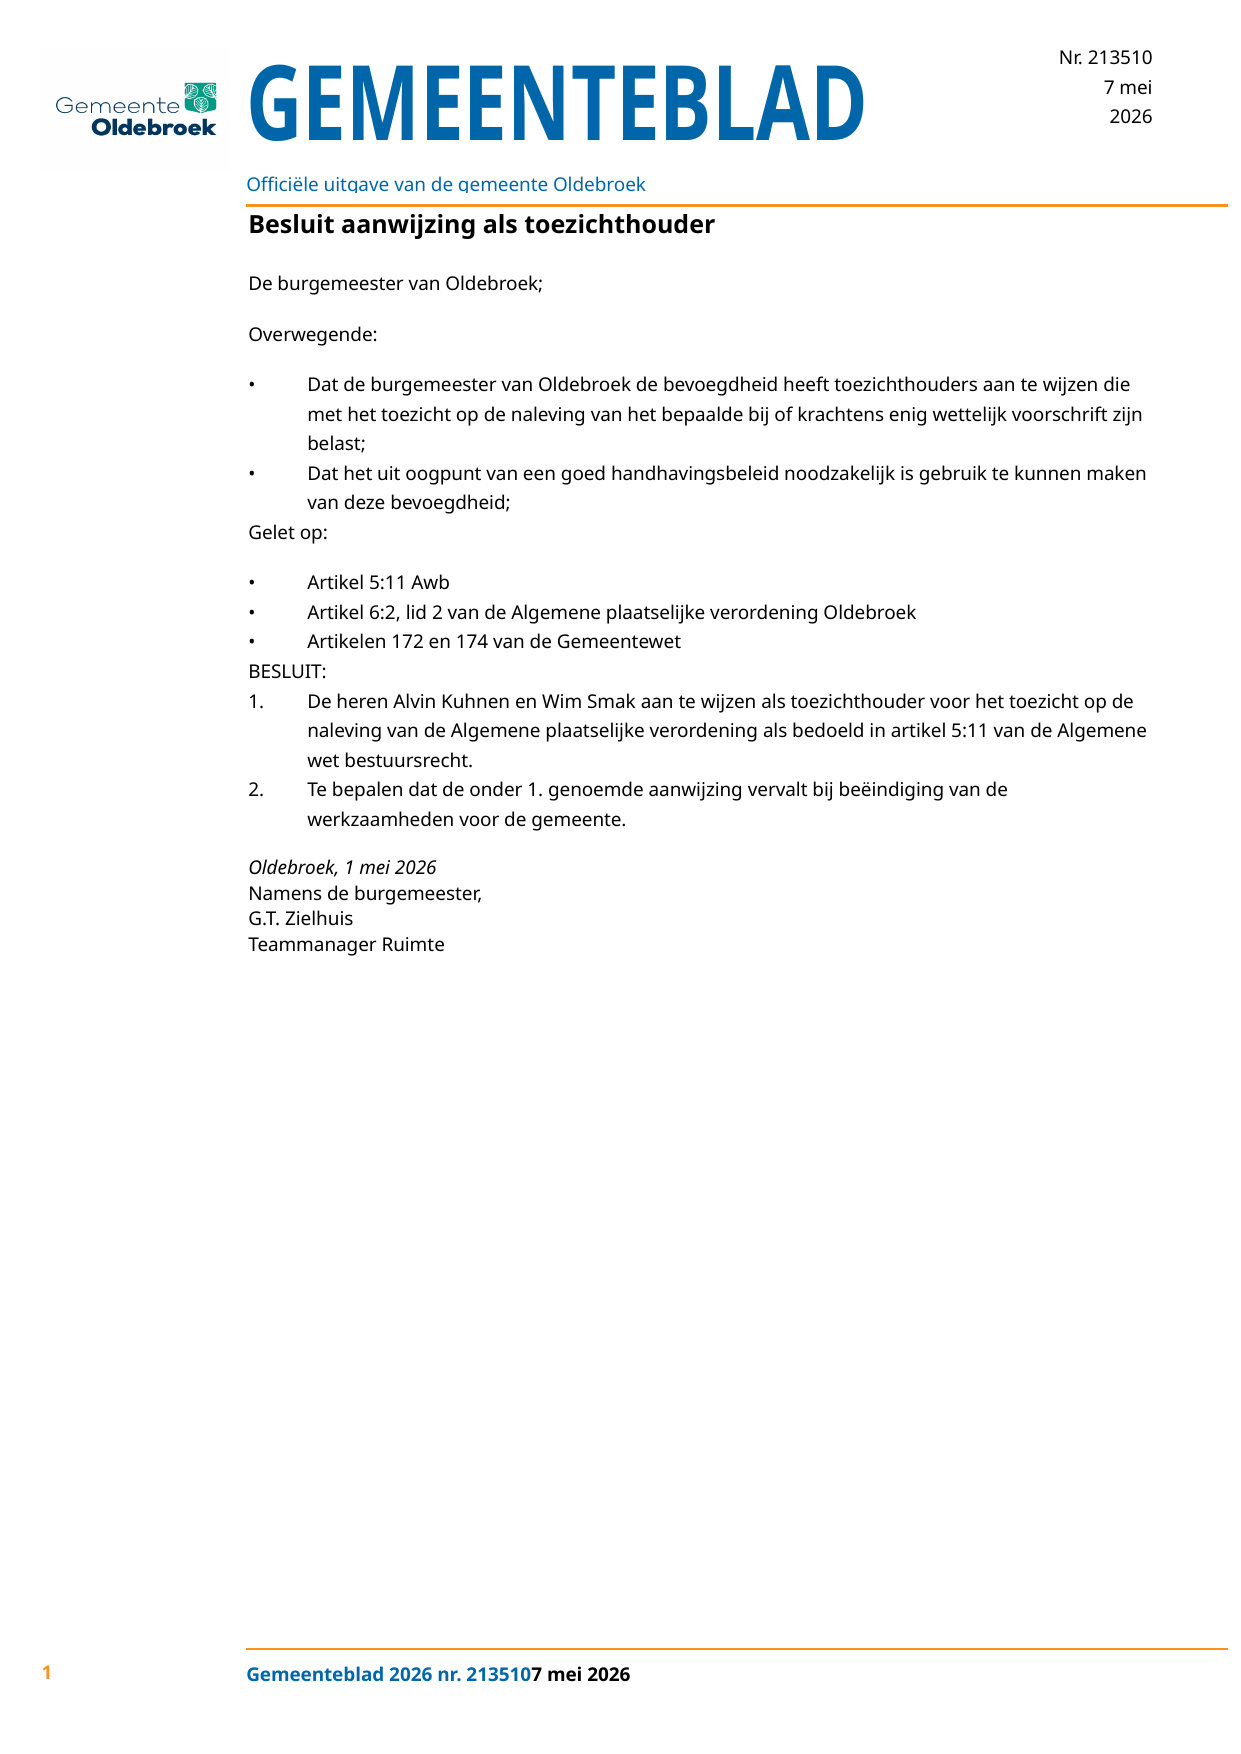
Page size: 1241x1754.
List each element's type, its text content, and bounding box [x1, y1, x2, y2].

text Gelet op: [248, 519, 1152, 545]
text Overwegende: [248, 321, 1152, 346]
list De heren Alvin Kuhnen en Wim Smak aan te wijzen als toezichthouder voor het toezicht op de naleving van de Algemene plaatselijke verordening als bedoeld in artikel 5:11 van de Algemene wet bestuursrecht. [248, 688, 1152, 773]
list Dat het uit oogpunt van een goed handhavingsbeleid noodzakelijk is gebruik te kunnen maken van deze bevoegdheid; [248, 460, 1152, 515]
list Te bepalen dat de onder 1. genoemde aanwijzing vervalt bij beëindiging van de werkzaamheden voor de gemeente. [248, 777, 1152, 832]
text BESLUIT: [248, 658, 1152, 684]
list Artikel 5:11 Awb [248, 569, 1152, 595]
list Artikel 6:2, lid 2 van de Algemene plaatselijke verordening Oldebroek [248, 599, 1152, 625]
text Oldebroek, 1 mei 2026 [248, 854, 1152, 880]
text G.T. Zielhuis [248, 905, 1152, 931]
text Namens de burgemeester, [248, 880, 1152, 905]
text Besluit aanwijzing als toezichthouder [248, 207, 1152, 241]
picture [41, 47, 231, 172]
list Dat de burgemeester van Oldebroek de bevoegdheid heeft toezichthouders aan te wijzen die met het toezicht op de naleving van het bepaalde bij of krachtens enig wettelijk voorschrift zijn belast; [248, 371, 1152, 456]
text De burgemeester van Oldebroek; [248, 270, 1152, 296]
list Artikelen 172 en 174 van de Gemeentewet [248, 629, 1152, 654]
text Teammanager Ruimte [248, 931, 1152, 957]
